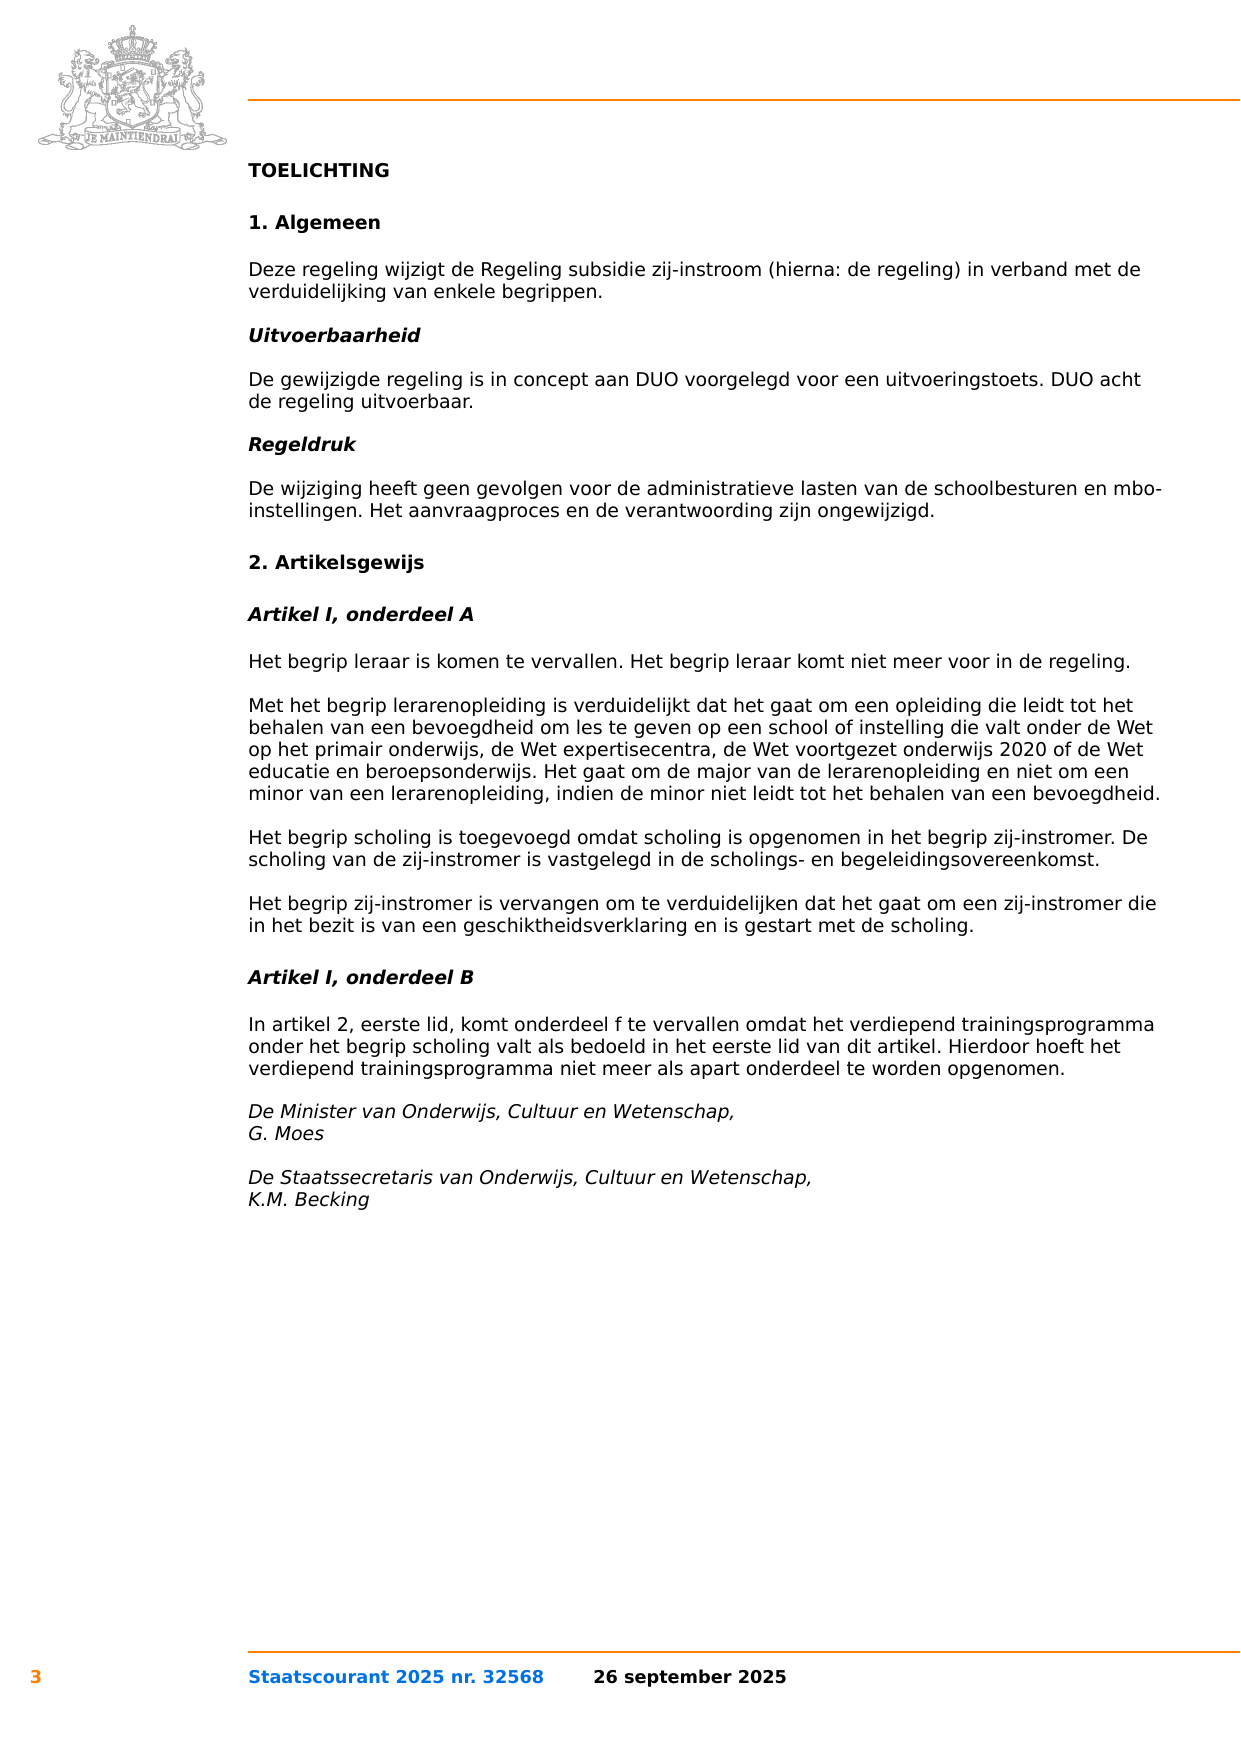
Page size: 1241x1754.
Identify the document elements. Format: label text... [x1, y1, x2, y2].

picture [38, 25, 227, 150]
text De gewijzigde regeling is in concept aan DUO voorgelegd voor een uitvoeringstoets. DUO acht de regeling uitvoerbaar. [248, 368, 1163, 412]
subtitle Artikel I, onderdeel B [248, 967, 1163, 988]
text De Minister van Onderwijs, Cultuur en Wetenschap, G. Moes [248, 1101, 1163, 1145]
text De wijziging heeft geen gevolgen voor de administratieve lasten van de schoolbesturen en mbo-instellingen. Het aanvraagproces en de verantwoording zijn ongewijzigd. [248, 478, 1163, 522]
text Het begrip leraar is komen te vervallen. Het begrip leraar komt niet meer voor in de regeling. [248, 651, 1163, 673]
subtitle Uitvoerbaarheid [248, 325, 1163, 347]
text Het begrip scholing is toegevoegd omdat scholing is opgenomen in het begrip zij-instromer. De scholing van de zij-instromer is vastgelegd in de scholings- en begeleidingsovereenkomst. [248, 827, 1163, 871]
text Deze regeling wijzigt de Regeling subsidie zij-instroom (hierna: de regeling) in verband met de verduidelijking van enkele begrippen. [248, 259, 1163, 303]
subtitle Regeldruk [248, 434, 1163, 456]
text Het begrip zij-instromer is vervangen om te verduidelijken dat het gaat om een zij-instromer die in het bezit is van een geschiktheidsverklaring en is gestart met de scholing. [248, 893, 1163, 937]
text De Staatssecretaris van Onderwijs, Cultuur en Wetenschap, K.M. Becking [248, 1167, 1163, 1211]
subtitle Artikel I, onderdeel A [248, 604, 1163, 626]
subtitle 1. Algemeen [248, 212, 1163, 234]
subtitle 2. Artikelsgewijs [248, 552, 1163, 574]
text Met het begrip lerarenopleiding is verduidelijkt dat het gaat om een opleiding die leidt tot het behalen van een bevoegdheid om les te geven op een school of instelling die valt onder de Wet op het primair onderwijs, de Wet expertisecentra, de Wet voortgezet onderwijs 2020 of de Wet educatie en beroepsonderwijs. Het gaat om de major van de lerarenopleiding en niet om een minor van een lerarenopleiding, indien de minor niet leidt tot het behalen van een bevoegdheid. [248, 695, 1163, 805]
text In artikel 2, eerste lid, komt onderdeel f te vervallen omdat het verdiepend trainingsprogramma onder het begrip scholing valt als bedoeld in het eerste lid van dit artikel. Hierdoor hoeft het verdiepend trainingsprogramma niet meer als apart onderdeel te worden opgenomen. [248, 1013, 1163, 1079]
subtitle TOELICHTING [248, 160, 1163, 182]
